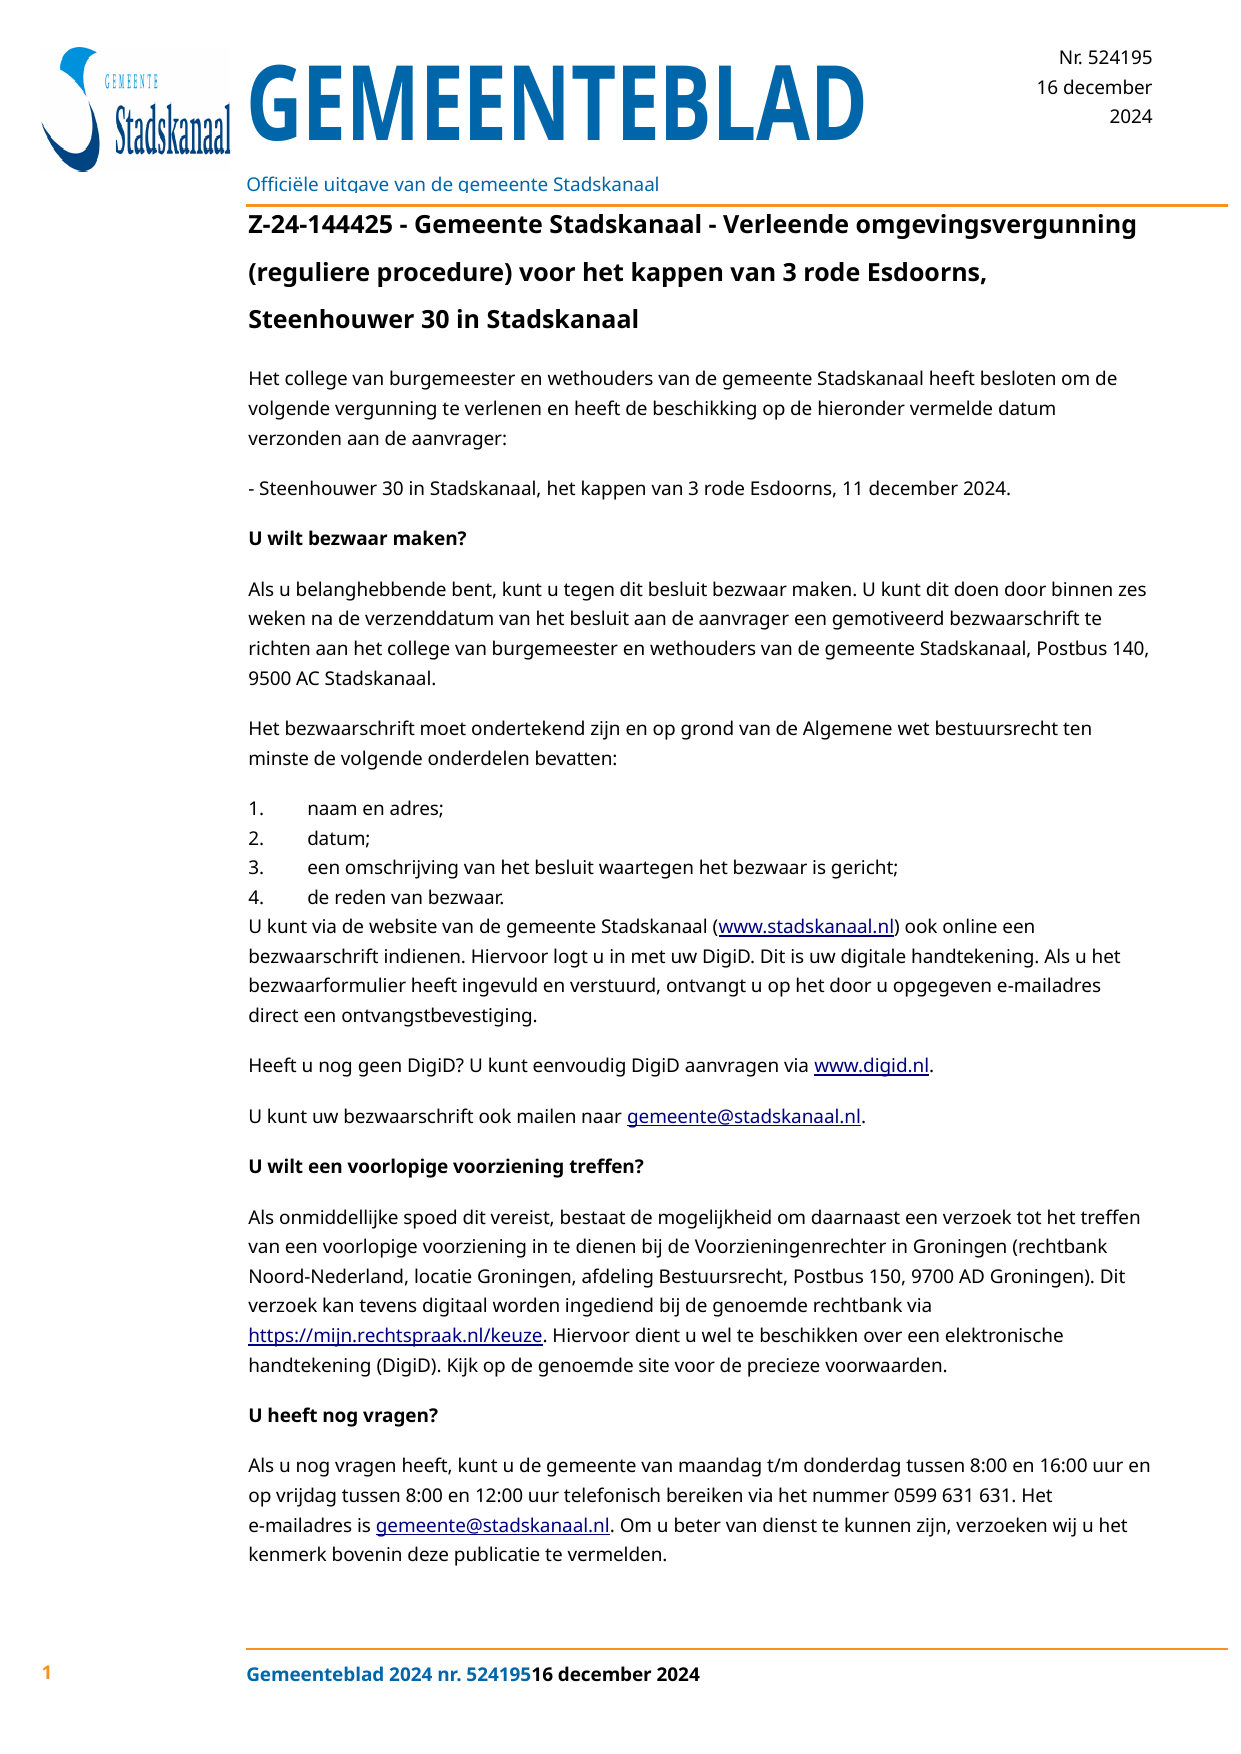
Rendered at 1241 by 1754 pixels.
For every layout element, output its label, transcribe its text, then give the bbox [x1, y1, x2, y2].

text U kunt via de website van de gemeente Stadskanaal (www.stadskanaal.nl) ook online een bezwaarschrift indienen. Hiervoor logt u in met uw DigiD. Dit is uw digitale handtekening. Als u het bezwaarformulier heeft ingevuld en verstuurd, ontvangt u op het door u opgegeven e‑mailadres direct een ontvangstbevestiging. [248, 913, 1152, 1028]
text Als onmiddellijke spoed dit vereist, bestaat de mogelijkheid om daarnaast een verzoek tot het treffen van een voorlopige voorziening in te dienen bij de Voorzieningenrechter in Groningen (rechtbank Noord-Nederland, locatie Groningen, afdeling Bestuursrecht, Postbus 150, 9700 AD Groningen). Dit verzoek kan tevens digitaal worden ingediend bij de genoemde rechtbank via https://mijn.rechtspraak.nl/keuze. Hiervoor dient u wel te beschikken over een elektronische handtekening (DigiD). Kijk op de genoemde site voor de precieze voorwaarden. [248, 1204, 1152, 1377]
text Het college van burgemeester en wethouders van de gemeente Stadskanaal heeft besloten om de volgende vergunning te verlenen en heeft de beschikking op de hieronder vermelde datum verzonden aan de aanvrager: [248, 366, 1152, 450]
list de reden van bezwaar. [248, 884, 1152, 909]
text U wilt een voorlopige voorziening treffen? [248, 1153, 1152, 1179]
text U wilt bezwaar maken? [248, 526, 1152, 551]
text U kunt uw bezwaarschrift ook mailen naar gemeente@stadskanaal.nl. [248, 1103, 1152, 1129]
list een omschrijving van het besluit waartegen het bezwaar is gericht; [248, 854, 1152, 880]
list datum; [248, 825, 1152, 850]
text Het bezwaarschrift moet ondertekend zijn en op grond van de Algemene wet bestuursrecht ten minste de volgende onderdelen bevatten: [248, 715, 1152, 770]
text Als u belanghebbende bent, kunt u tegen dit besluit bezwaar maken. U kunt dit doen door binnen zes weken na de verzenddatum van het besluit aan de aanvrager een gemotiveerd bezwaarschrift te richten aan het college van burgemeester en wethouders van de gemeente Stadskanaal, Postbus 140, 9500 AC Stadskanaal. [248, 576, 1152, 690]
text U heeft nog vragen? [248, 1402, 1152, 1428]
text - Steenhouwer 30 in Stadskanaal, het kappen van 3 rode Esdoorns, 11 december 2024. [248, 475, 1152, 501]
picture [41, 47, 231, 172]
list naam en adres; [248, 795, 1152, 821]
text Als u nog vragen heeft, kunt u de gemeente van maandag t/m donderdag tussen 8:00 en 16:00 uur en op vrijdag tussen 8:00 en 12:00 uur telefonisch bereiken via het nummer 0599 631 631. Het e‑mailadres is gemeente@stadskanaal.nl. Om u beter van dienst te kunnen zijn, verzoeken wij u het kenmerk bovenin deze publicatie te vermelden. [248, 1453, 1152, 1567]
text Z-24-144425 - Gemeente Stadskanaal - Verleende omgevingsvergunning (reguliere procedure) voor het kappen van 3 rode Esdoorns, Steenhouwer 30 in Stadskanaal [248, 207, 1152, 336]
text Heeft u nog geen DigiD? U kunt eenvoudig DigiD aanvragen via www.digid.nl. [248, 1053, 1152, 1078]
